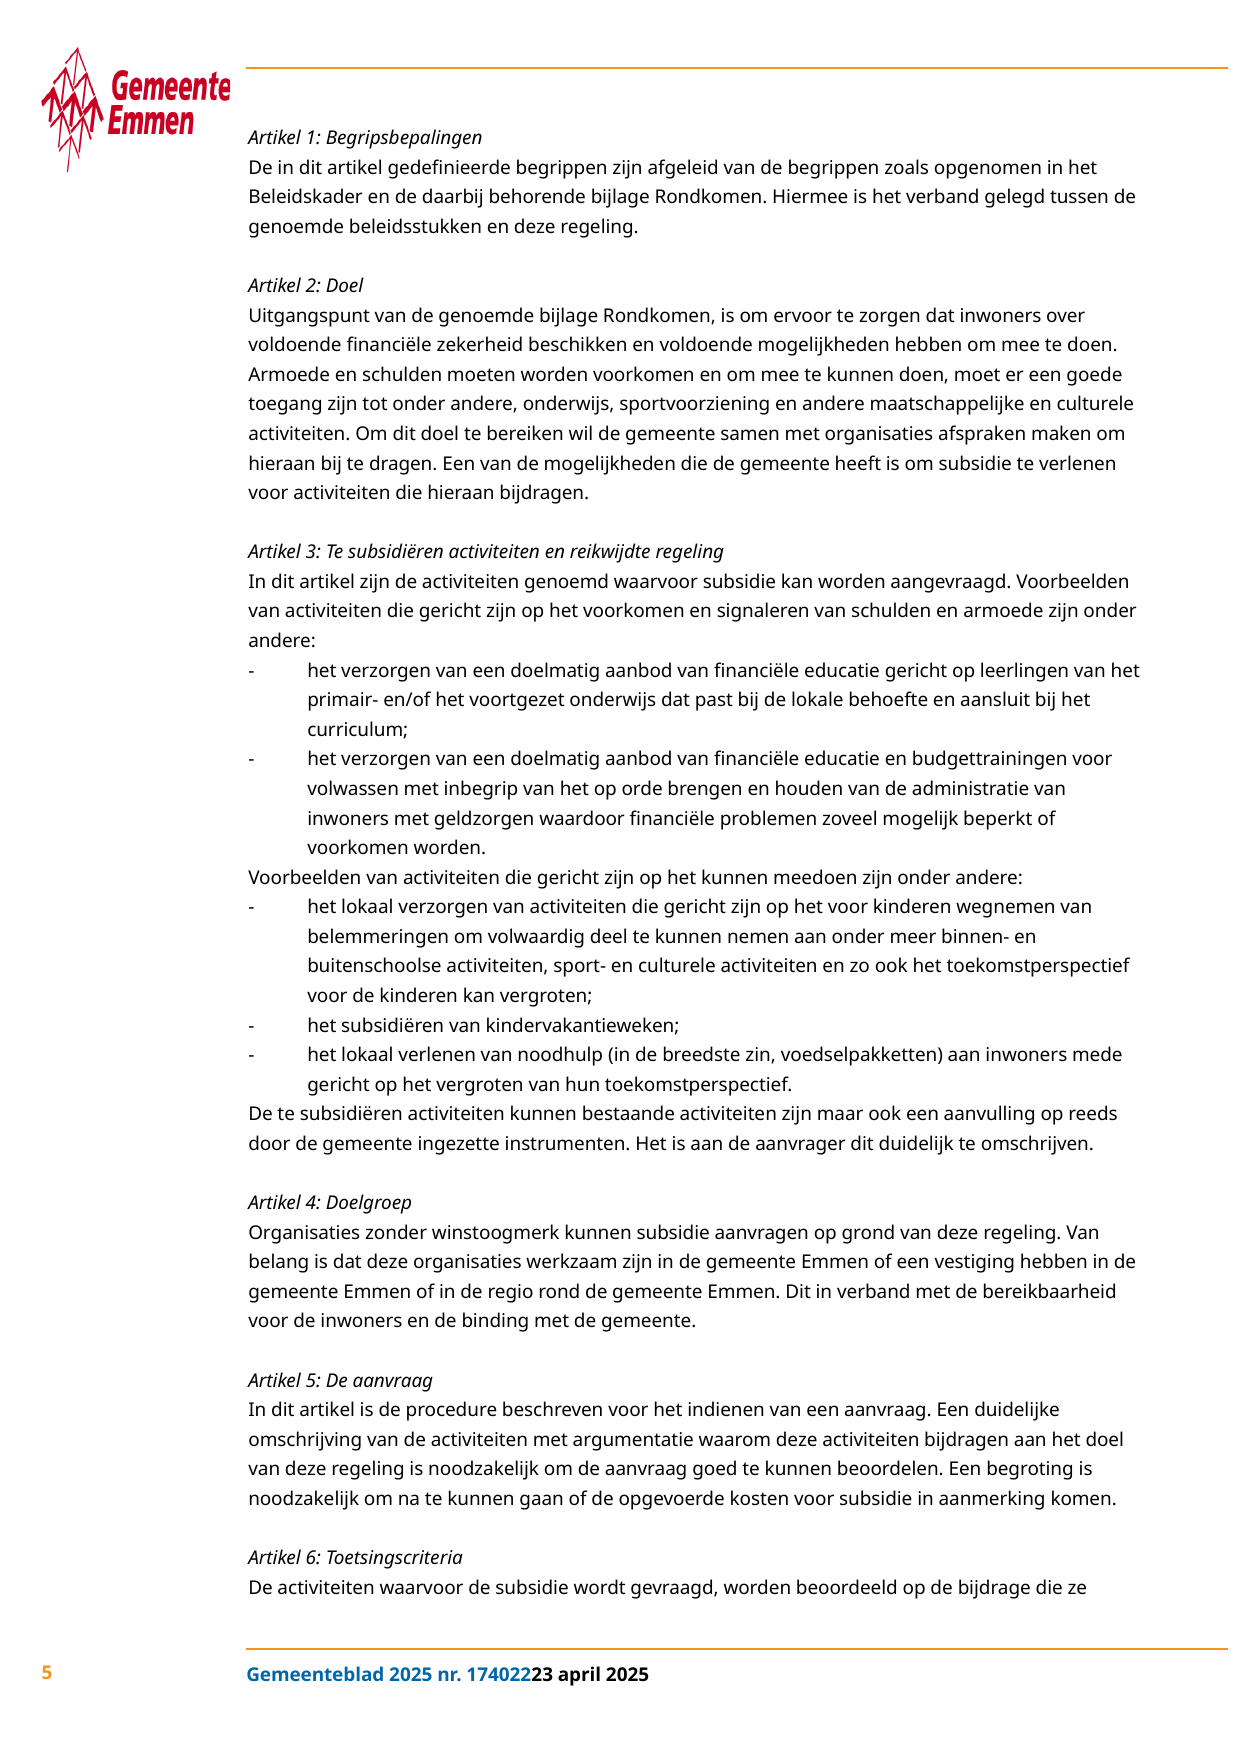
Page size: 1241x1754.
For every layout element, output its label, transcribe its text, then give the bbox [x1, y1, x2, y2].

list het lokaal verzorgen van activiteiten die gericht zijn op het voor kinderen wegnemen van belemmeringen om volwaardig deel te kunnen nemen aan onder meer binnen- en buitenschoolse activiteiten, sport- en culturele activiteiten en zo ook het toekomstperspectief voor de kinderen kan vergroten; [248, 893, 1152, 1008]
text Artikel 6: Toetsingscriteria [248, 1544, 1152, 1570]
text Artikel 3: Te subsidiëren activiteiten en reikwijdte regeling [248, 538, 1152, 564]
text In dit artikel zijn de activiteiten genoemd waarvoor subsidie kan worden aangevraagd. Voorbeelden van activiteiten die gericht zijn op het voorkomen en signaleren van schulden en armoede zijn onder andere: [248, 568, 1152, 653]
list het lokaal verlenen van noodhulp (in de breedste zin, voedselpakketten) aan inwoners mede gericht op het vergroten van hun toekomstperspectief. [248, 1041, 1152, 1097]
list het subsidiëren van kindervakantieweken; [248, 1012, 1152, 1038]
text De activiteiten waarvoor de subsidie wordt gevraagd, worden beoordeeld op de bijdrage die ze [248, 1574, 1152, 1600]
text In dit artikel is de procedure beschreven voor het indienen van een aanvraag. Een duidelijke omschrijving van de activiteiten met argumentatie waarom deze activiteiten bijdragen aan het doel van deze regeling is noodzakelijk om de aanvraag goed te kunnen beoordelen. Een begroting is noodzakelijk om na te kunnen gaan of de opgevoerde kosten voor subsidie in aanmerking komen. [248, 1396, 1152, 1511]
text De te subsidiëren activiteiten kunnen bestaande activiteiten zijn maar ook een aanvulling op reeds door de gemeente ingezette instrumenten. Het is aan de aanvrager dit duidelijk te omschrijven. [248, 1101, 1152, 1156]
list het verzorgen van een doelmatig aanbod van financiële educatie gericht op leerlingen van het primair- en/of het voortgezet onderwijs dat past bij de lokale behoefte en aansluit bij het curriculum; [248, 657, 1152, 742]
text De in dit artikel gedefinieerde begrippen zijn afgeleid van de begrippen zoals opgenomen in het Beleidskader en de daarbij behorende bijlage Rondkomen. Hiermee is het verband gelegd tussen de genoemde beleidsstukken en deze regeling. [248, 154, 1152, 239]
text Artikel 4: Doelgroep [248, 1189, 1152, 1215]
text Voorbeelden van activiteiten die gericht zijn op het kunnen meedoen zijn onder andere: [248, 864, 1152, 890]
list het verzorgen van een doelmatig aanbod van financiële educatie en budgettrainingen voor volwassen met inbegrip van het op orde brengen en houden van de administratie van inwoners met geldzorgen waardoor financiële problemen zoveel mogelijk beperkt of voorkomen worden. [248, 746, 1152, 860]
text Organisaties zonder winstoogmerk kunnen subsidie aanvragen op grond van deze regeling. Van belang is dat deze organisaties werkzaam zijn in de gemeente Emmen of een vestiging hebben in de gemeente Emmen of in de regio rond de gemeente Emmen. Dit in verband met de bereikbaarheid voor de inwoners en de binding met de gemeente. [248, 1219, 1152, 1333]
picture [41, 47, 231, 172]
text Artikel 1: Begripsbepalingen [248, 124, 1152, 150]
text Artikel 2: Doel [248, 272, 1152, 298]
text Artikel 5: De aanvraag [248, 1367, 1152, 1393]
text Uitgangspunt van de genoemde bijlage Rondkomen, is om ervoor te zorgen dat inwoners over voldoende financiële zekerheid beschikken en voldoende mogelijkheden hebben om mee te doen. Armoede en schulden moeten worden voorkomen en om mee te kunnen doen, moet er een goede toegang zijn tot onder andere, onderwijs, sportvoorziening en andere maatschappelijke en culturele activiteiten. Om dit doel te bereiken wil de gemeente samen met organisaties afspraken maken om hieraan bij te dragen. Een van de mogelijkheden die de gemeente heeft is om subsidie te verlenen voor activiteiten die hieraan bijdragen. [248, 302, 1152, 505]
